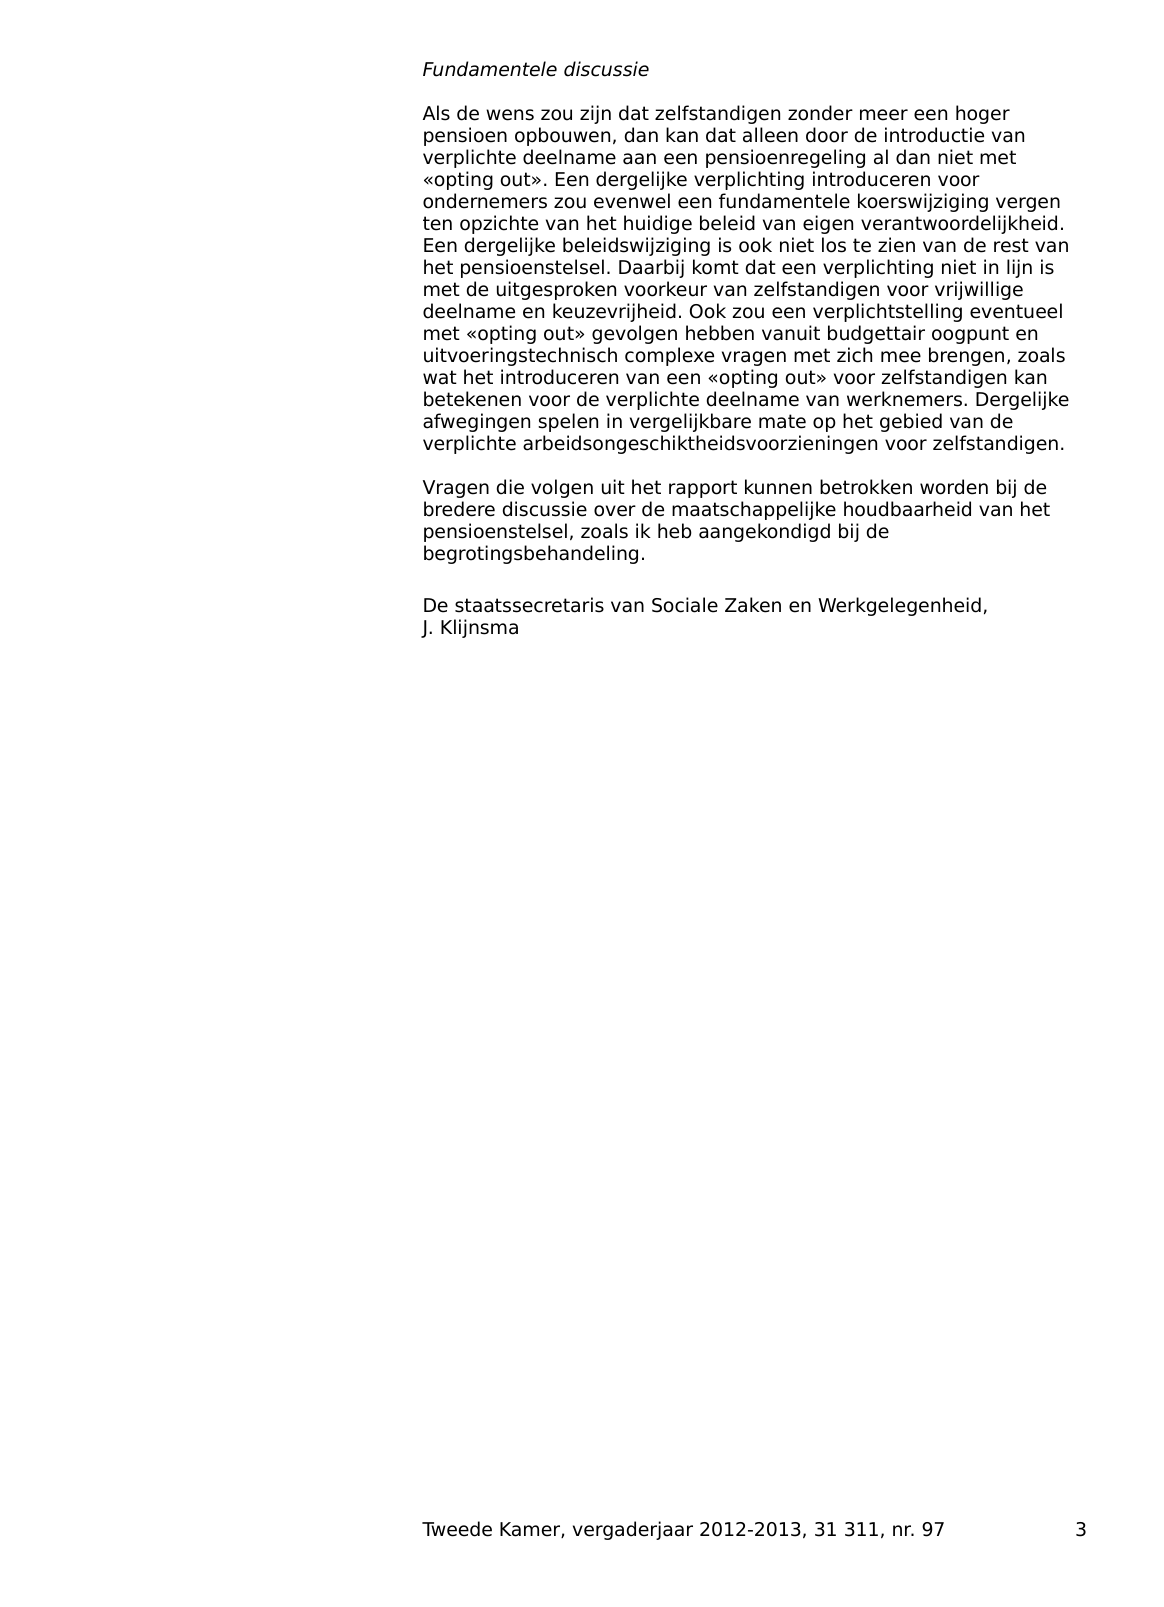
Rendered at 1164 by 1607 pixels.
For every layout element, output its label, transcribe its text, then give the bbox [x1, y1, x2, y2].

text De staatssecretaris van Sociale Zaken en Werkgelegenheid, J. Klijnsma [422, 595, 1087, 639]
text Vragen die volgen uit het rapport kunnen betrokken worden bij de bredere discussie over de maatschappelijke houdbaarheid van het pensioenstelsel, zoals ik heb aangekondigd bij de begrotingsbehandeling. [422, 477, 1087, 565]
text Als de wens zou zijn dat zelfstandigen zonder meer een hoger pensioen opbouwen, dan kan dat alleen door de introductie van verplichte deelname aan een pensioenregeling al dan niet met «opting out». Een dergelijke verplichting introduceren voor ondernemers zou evenwel een fundamentele koerswijziging vergen ten opzichte van het huidige beleid van eigen verantwoordelijkheid. Een dergelijke beleidswijziging is ook niet los te zien van de rest van het pensioenstelsel. Daarbij komt dat een verplichting niet in lijn is met de uitgesproken voorkeur van zelfstandigen voor vrijwillige deelname en keuzevrijheid. Ook zou een verplichtstelling eventueel met «opting out» gevolgen hebben vanuit budgettair oogpunt en uitvoeringstechnisch complexe vragen met zich mee brengen, zoals wat het introduceren van een «opting out» voor zelfstandigen kan betekenen voor de verplichte deelname van werknemers. Dergelijke afwegingen spelen in vergelijkbare mate op het gebied van de verplichte arbeidsongeschiktheidsvoorzieningen voor zelfstandigen. [422, 103, 1087, 455]
subtitle Fundamentele discussie [422, 59, 1087, 81]
